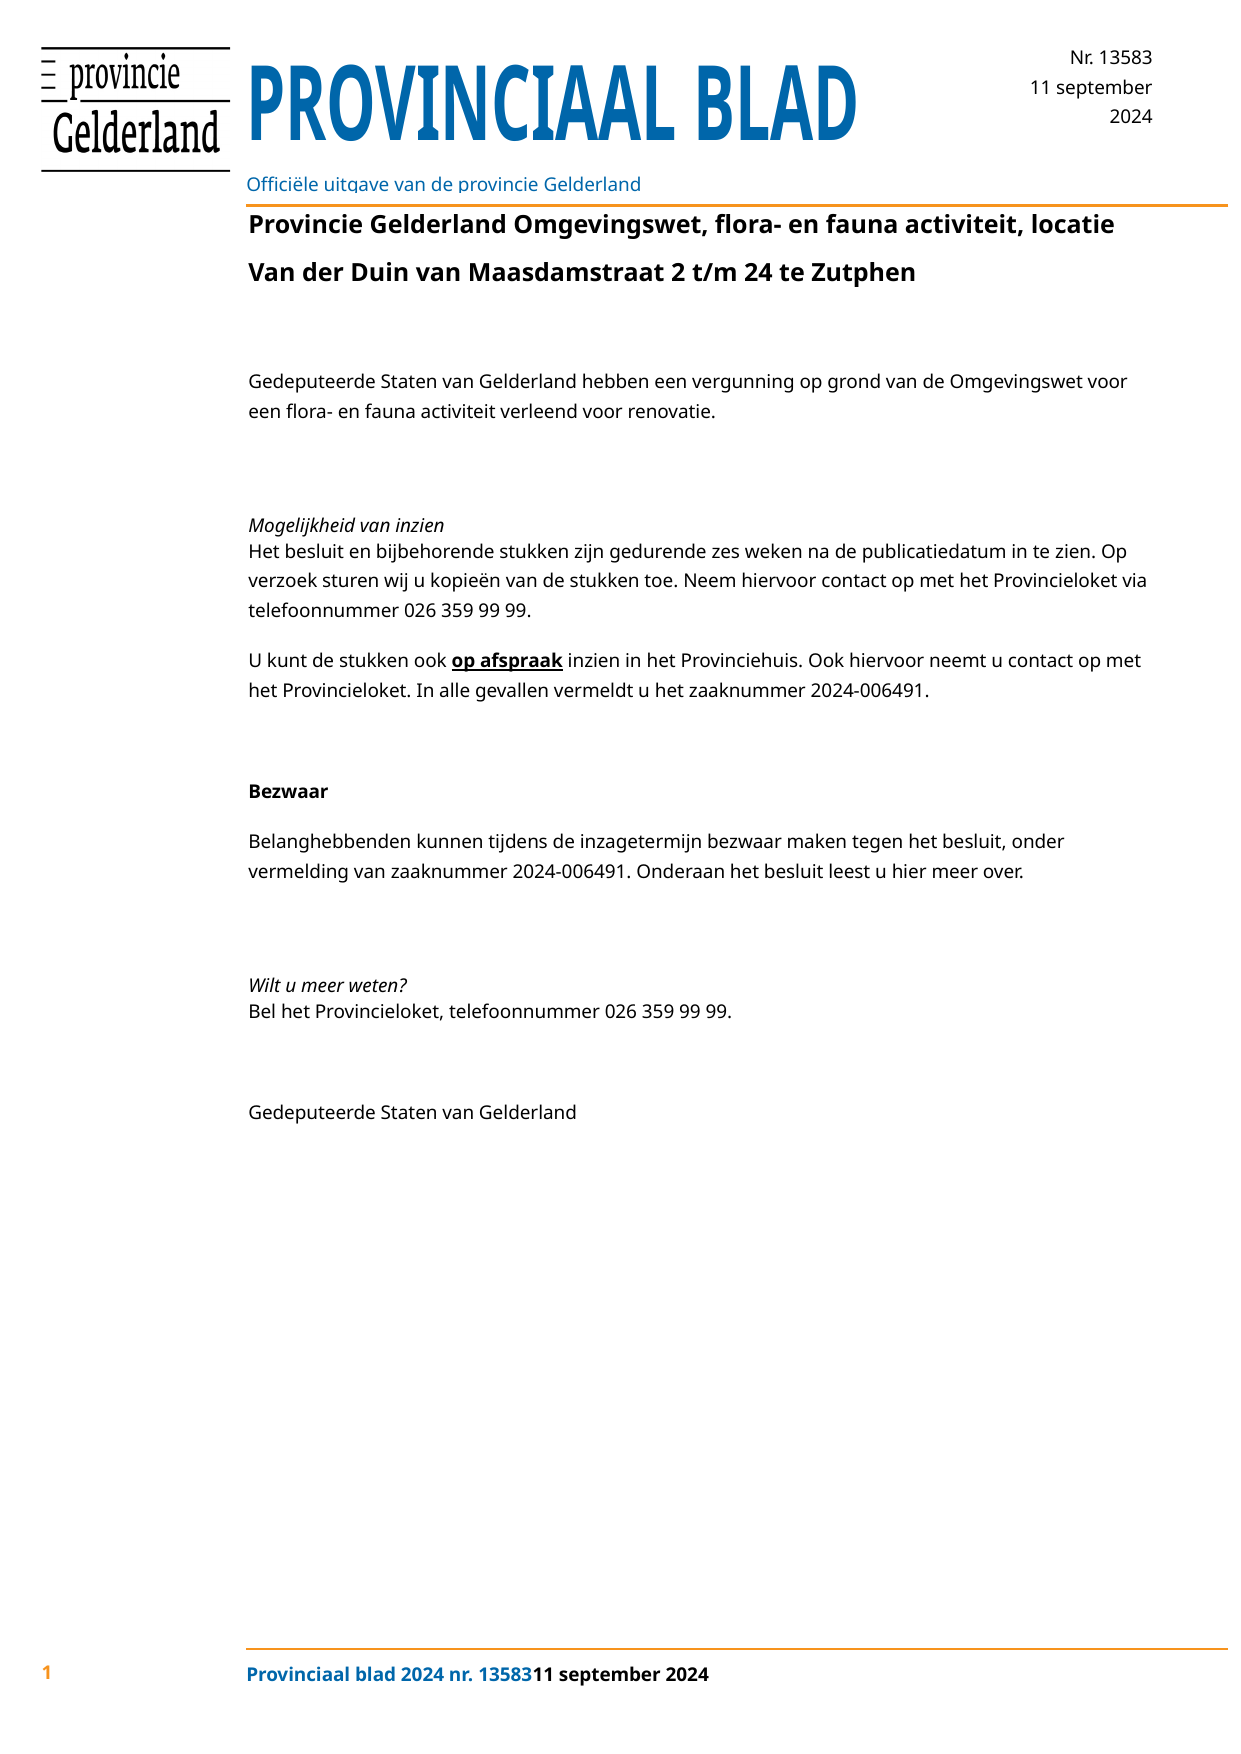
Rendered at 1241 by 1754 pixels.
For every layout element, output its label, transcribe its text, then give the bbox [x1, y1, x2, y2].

picture [41, 47, 231, 172]
text Provincie Gelderland Omgevingswet, flora- en fauna activiteit, locatie Van der Duin van Maasdamstraat 2 t/m 24 te Zutphen [248, 207, 1152, 288]
text Belanghebbenden kunnen tijdens de inzagetermijn bezwaar maken tegen het besluit, onder vermelding van zaaknummer 2024-006491. Onderaan het besluit leest u hier meer over. [248, 828, 1152, 884]
text Gedeputeerde Staten van Gelderland [248, 1099, 1152, 1125]
text U kunt de stukken ook op afspraak inzien in het Provinciehuis. Ook hiervoor neemt u contact op met het Provincieloket. In alle gevallen vermeldt u het zaaknummer 2024-006491. [248, 648, 1152, 703]
text Het besluit en bijbehorende stukken zijn gedurende zes weken na de publicatiedatum in te zien. Op verzoek sturen wij u kopieën van de stukken toe. Neem hiervoor contact op met het Provincieloket via telefoonnummer 026 359 99 99. [248, 538, 1152, 623]
text Bezwaar [248, 778, 1152, 804]
text Gedeputeerde Staten van Gelderland hebben een vergunning op grond van de Omgevingswet voor een flora- en fauna activiteit verleend voor renovatie. [248, 368, 1152, 424]
text Wilt u meer weten? [248, 972, 1152, 998]
text Bel het Provincieloket, telefoonnummer 026 359 99 99. [248, 998, 1152, 1024]
text Mogelijkheid van inzien [248, 512, 1152, 538]
